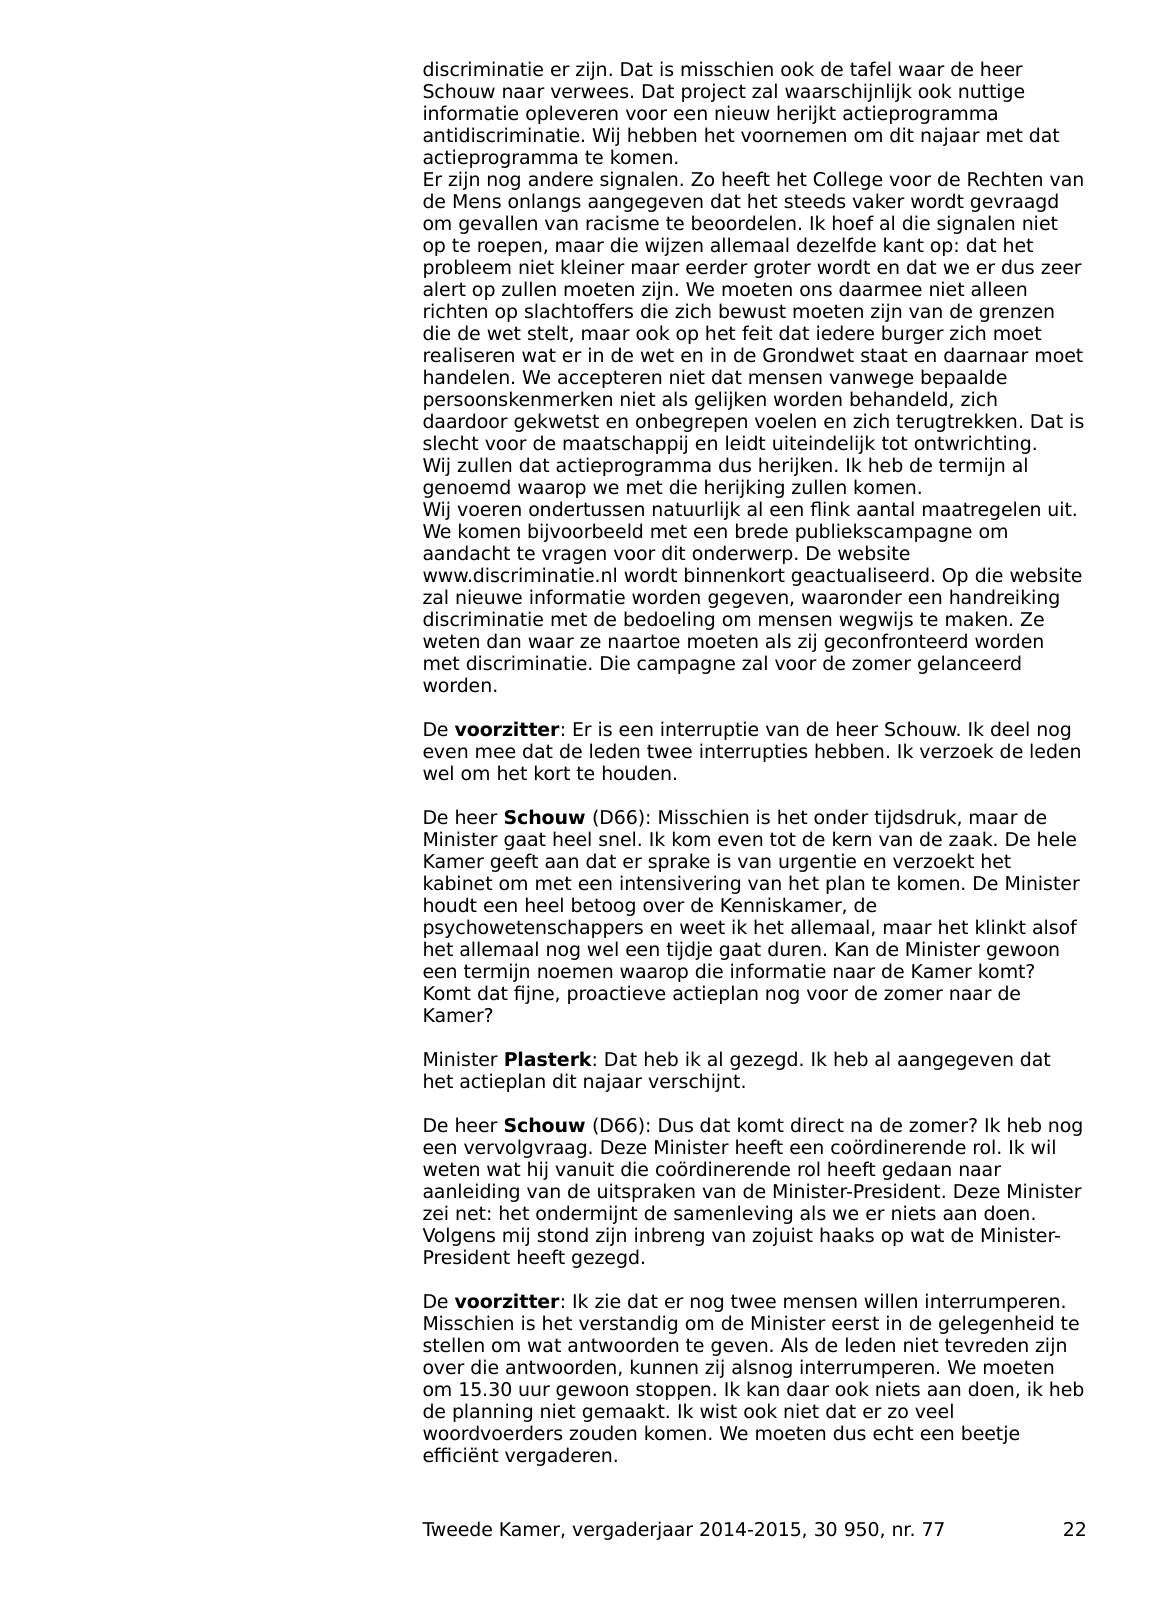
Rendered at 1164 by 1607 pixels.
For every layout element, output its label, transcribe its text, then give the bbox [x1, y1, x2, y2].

text De voorzitter: Er is een interruptie van de heer Schouw. Ik deel nog even mee dat de leden twee interrupties hebben. Ik verzoek de leden wel om het kort te houden. [422, 719, 1087, 784]
text De heer Schouw (D66): Misschien is het onder tijdsdruk, maar de Minister gaat heel snel. Ik kom even tot de kern van de zaak. De hele Kamer geeft aan dat er sprake is van urgentie en verzoekt het kabinet om met een intensivering van het plan te komen. De Minister houdt een heel betoog over de Kenniskamer, de psychowetenschappers en weet ik het allemaal, maar het klinkt alsof het allemaal nog wel een tijdje gaat duren. Kan de Minister gewoon een termijn noemen waarop die informatie naar de Kamer komt? Komt dat fijne, proactieve actieplan nog voor de zomer naar de Kamer? [422, 807, 1087, 1027]
text Minister Plasterk: Dat heb ik al gezegd. Ik heb al aangegeven dat het actieplan dit najaar verschijnt. [422, 1049, 1087, 1093]
text Wij zullen dat actieprogramma dus herijken. Ik heb de termijn al genoemd waarop we met die herijking zullen komen. [422, 455, 1087, 499]
text discriminatie er zijn. Dat is misschien ook de tafel waar de heer Schouw naar verwees. Dat project zal waarschijnlijk ook nuttige informatie opleveren voor een nieuw herijkt actieprogramma antidiscriminatie. Wij hebben het voornemen om dit najaar met dat actieprogramma te komen. [422, 59, 1087, 169]
text De voorzitter: Ik zie dat er nog twee mensen willen interrumperen. Misschien is het verstandig om de Minister eerst in de gelegenheid te stellen om wat antwoorden te geven. Als de leden niet tevreden zijn over die antwoorden, kunnen zij alsnog interrumperen. We moeten om 15.30 uur gewoon stoppen. Ik kan daar ook niets aan doen, ik heb de planning niet gemaakt. Ik wist ook niet dat er zo veel woordvoerders zouden komen. We moeten dus echt een beetje efficiënt vergaderen. [422, 1291, 1087, 1467]
text Er zijn nog andere signalen. Zo heeft het College voor de Rechten van de Mens onlangs aangegeven dat het steeds vaker wordt gevraagd om gevallen van racisme te beoordelen. Ik hoef al die signalen niet op te roepen, maar die wijzen allemaal dezelfde kant op: dat het probleem niet kleiner maar eerder groter wordt en dat we er dus zeer alert op zullen moeten zijn. We moeten ons daarmee niet alleen richten op slachtoffers die zich bewust moeten zijn van de grenzen die de wet stelt, maar ook op het feit dat iedere burger zich moet realiseren wat er in de wet en in de Grondwet staat en daarnaar moet handelen. We accepteren niet dat mensen vanwege bepaalde persoonskenmerken niet als gelijken worden behandeld, zich daardoor gekwetst en onbegrepen voelen en zich terugtrekken. Dat is slecht voor de maatschappij en leidt uiteindelijk tot ontwrichting. [422, 169, 1087, 455]
text De heer Schouw (D66): Dus dat komt direct na de zomer? Ik heb nog een vervolgvraag. Deze Minister heeft een coördinerende rol. Ik wil weten wat hij vanuit die coördinerende rol heeft gedaan naar aanleiding van de uitspraken van de Minister-President. Deze Minister zei net: het ondermijnt de samenleving als we er niets aan doen. Volgens mij stond zijn inbreng van zojuist haaks op wat de Minister-President heeft gezegd. [422, 1115, 1087, 1269]
text Wij voeren ondertussen natuurlijk al een flink aantal maatregelen uit. We komen bijvoorbeeld met een brede publiekscampagne om aandacht te vragen voor dit onderwerp. De website www.discriminatie.nl wordt binnenkort geactualiseerd. Op die website zal nieuwe informatie worden gegeven, waaronder een handreiking discriminatie met de bedoeling om mensen wegwijs te maken. Ze weten dan waar ze naartoe moeten als zij geconfronteerd worden met discriminatie. Die campagne zal voor de zomer gelanceerd worden. [422, 499, 1087, 696]
